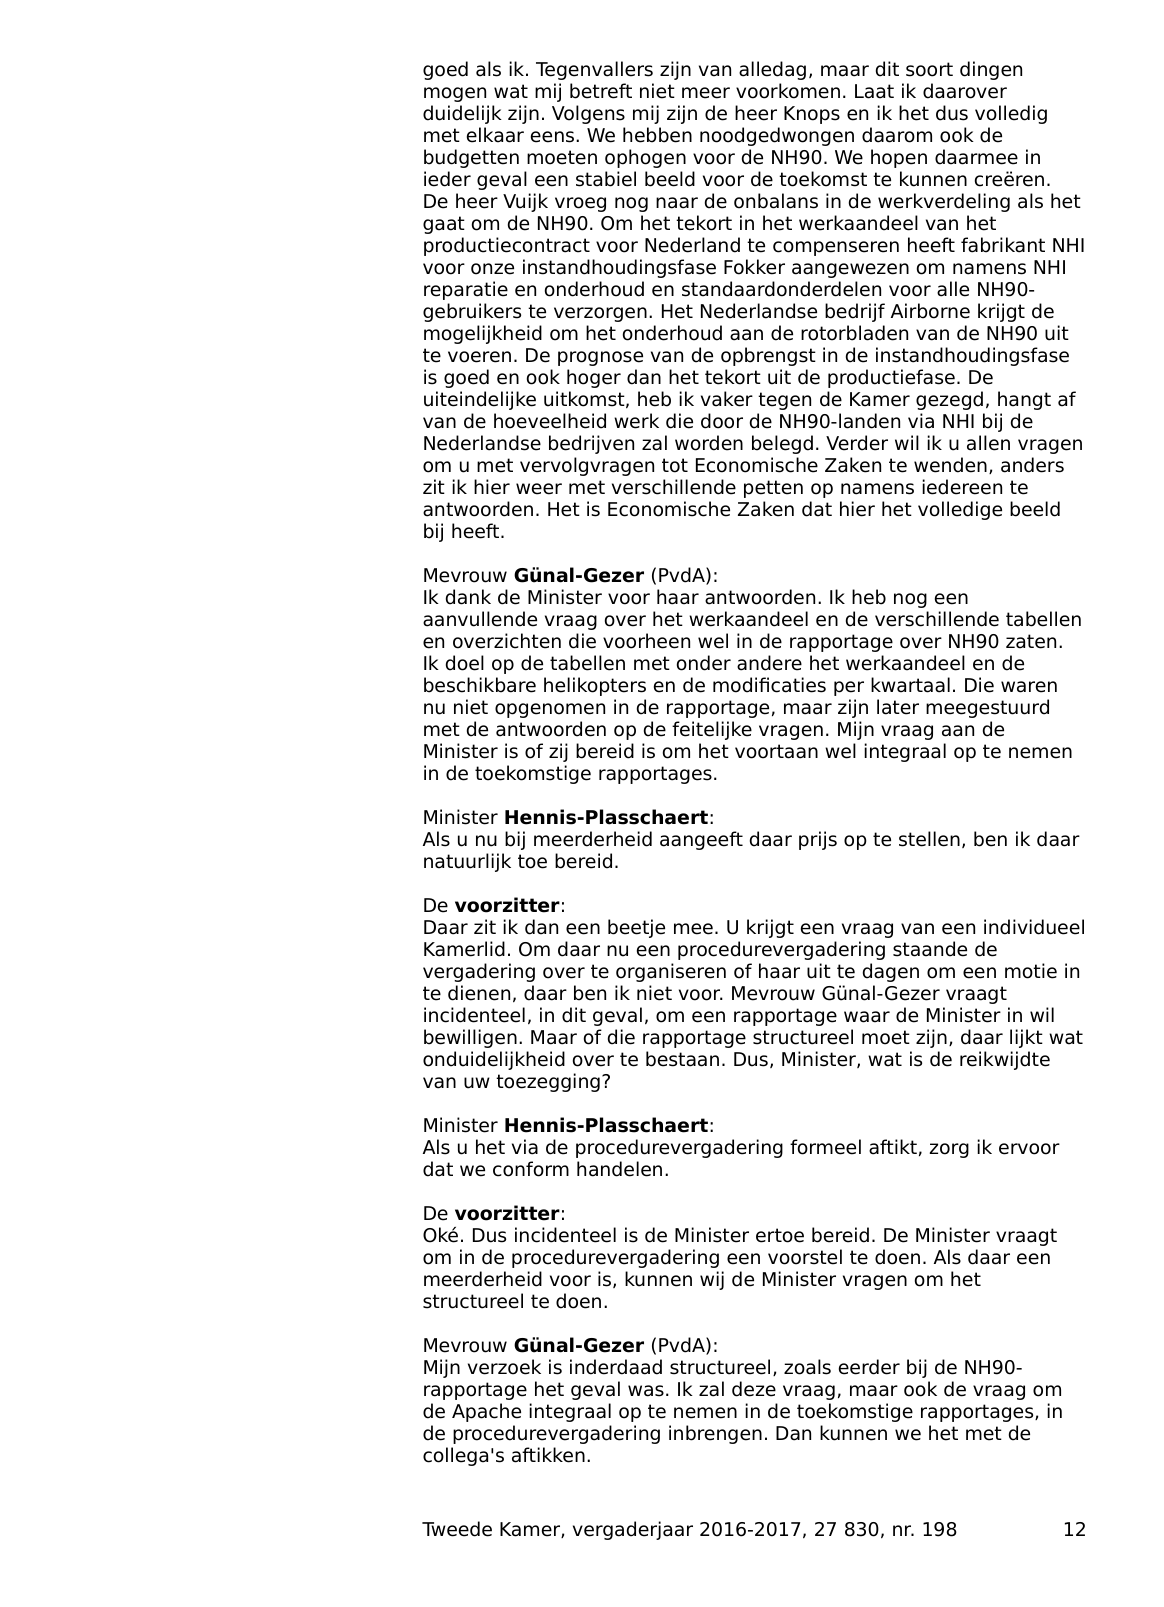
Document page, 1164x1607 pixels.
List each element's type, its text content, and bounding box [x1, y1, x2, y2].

text Als u nu bij meerderheid aangeeft daar prijs op te stellen, ben ik daar natuurlijk toe bereid. [422, 829, 1087, 873]
text goed als ik. Tegenvallers zijn van alledag, maar dit soort dingen mogen wat mij betreft niet meer voorkomen. Laat ik daarover duidelijk zijn. Volgens mij zijn de heer Knops en ik het dus volledig met elkaar eens. We hebben noodgedwongen daarom ook de budgetten moeten ophogen voor de NH90. We hopen daarmee in ieder geval een stabiel beeld voor de toekomst te kunnen creëren. [422, 59, 1087, 191]
text De heer Vuijk vroeg nog naar de onbalans in de werkverdeling als het gaat om de NH90. Om het tekort in het werkaandeel van het productiecontract voor Nederland te compenseren heeft fabrikant NHI voor onze instandhoudingsfase Fokker aangewezen om namens NHI reparatie en onderhoud en standaardonderdelen voor alle NH90-gebruikers te verzorgen. Het Nederlandse bedrijf Airborne krijgt de mogelijkheid om het onderhoud aan de rotorbladen van de NH90 uit te voeren. De prognose van de opbrengst in de instandhoudingsfase is goed en ook hoger dan het tekort uit de productiefase. De uiteindelijke uitkomst, heb ik vaker tegen de Kamer gezegd, hangt af van de hoeveelheid werk die door de NH90-landen via NHI bij de Nederlandse bedrijven zal worden belegd. Verder wil ik u allen vragen om u met vervolgvragen tot Economische Zaken te wenden, anders zit ik hier weer met verschillende petten op namens iedereen te antwoorden. Het is Economische Zaken dat hier het volledige beeld bij heeft. [422, 191, 1087, 543]
text Mevrouw Günal-Gezer (PvdA): [422, 1335, 1087, 1357]
text Als u het via de procedurevergadering formeel aftikt, zorg ik ervoor dat we conform handelen. [422, 1137, 1087, 1181]
text Ik dank de Minister voor haar antwoorden. Ik heb nog een aanvullende vraag over het werkaandeel en de verschillende tabellen en overzichten die voorheen wel in de rapportage over NH90 zaten. Ik doel op de tabellen met onder andere het werkaandeel en de beschikbare helikopters en de modificaties per kwartaal. Die waren nu niet opgenomen in de rapportage, maar zijn later meegestuurd met de antwoorden op de feitelijke vragen. Mijn vraag aan de Minister is of zij bereid is om het voortaan wel integraal op te nemen in de toekomstige rapportages. [422, 587, 1087, 784]
text De voorzitter: [422, 895, 1087, 917]
text Mijn verzoek is inderdaad structureel, zoals eerder bij de NH90-rapportage het geval was. Ik zal deze vraag, maar ook de vraag om de Apache integraal op te nemen in de toekomstige rapportages, in de procedurevergadering inbrengen. Dan kunnen we het met de collega's aftikken. [422, 1357, 1087, 1467]
text Oké. Dus incidenteel is de Minister ertoe bereid. De Minister vraagt om in de procedurevergadering een voorstel te doen. Als daar een meerderheid voor is, kunnen wij de Minister vragen om het structureel te doen. [422, 1225, 1087, 1313]
text Mevrouw Günal-Gezer (PvdA): [422, 565, 1087, 587]
text De voorzitter: [422, 1203, 1087, 1225]
text Minister Hennis-Plasschaert: [422, 807, 1087, 829]
text Minister Hennis-Plasschaert: [422, 1115, 1087, 1137]
text Daar zit ik dan een beetje mee. U krijgt een vraag van een individueel Kamerlid. Om daar nu een procedurevergadering staande de vergadering over te organiseren of haar uit te dagen om een motie in te dienen, daar ben ik niet voor. Mevrouw Günal-Gezer vraagt incidenteel, in dit geval, om een rapportage waar de Minister in wil bewilligen. Maar of die rapportage structureel moet zijn, daar lijkt wat onduidelijkheid over te bestaan. Dus, Minister, wat is de reikwijdte van uw toezegging? [422, 917, 1087, 1093]
